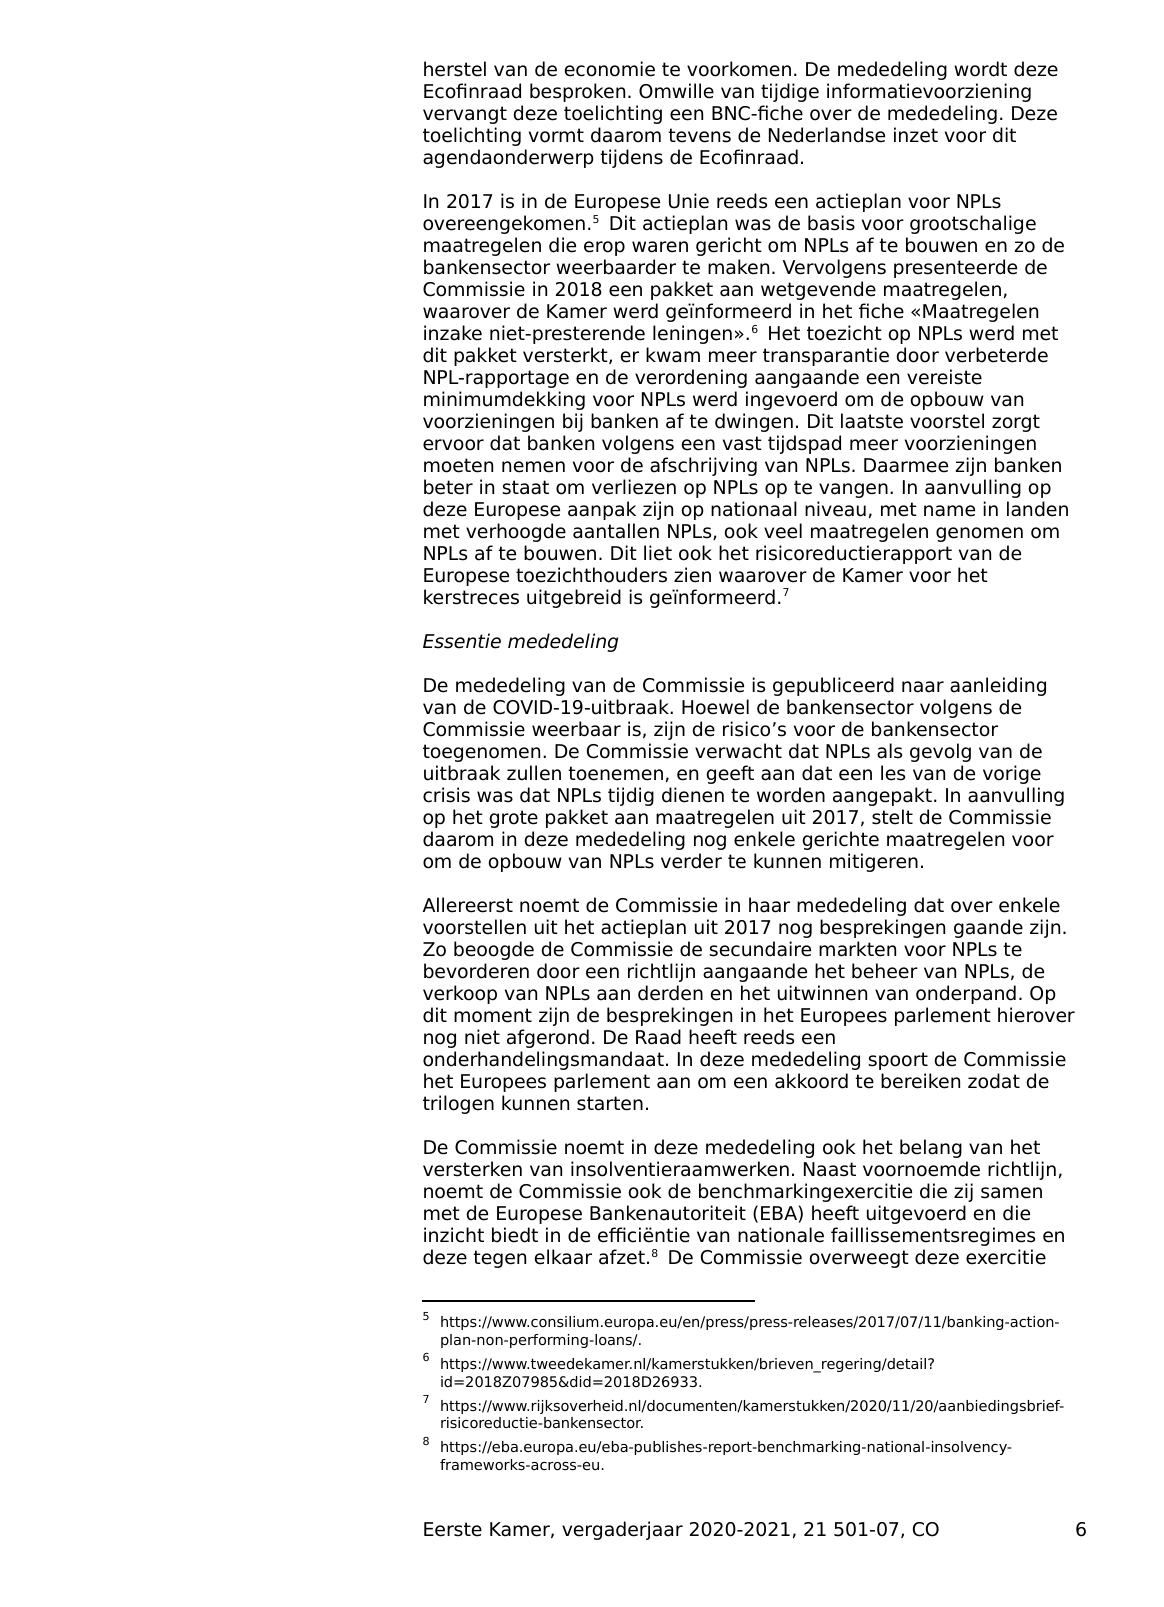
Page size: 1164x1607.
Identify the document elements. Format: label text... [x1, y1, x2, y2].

text herstel van de economie te voorkomen. De mededeling wordt deze Ecofinraad besproken. Omwille van tijdige informatievoorziening vervangt deze toelichting een BNC-fiche over de mededeling. Deze toelichting vormt daarom tevens de Nederlandse inzet voor dit agendaonderwerp tijdens de Ecofinraad. [422, 59, 1087, 169]
text Allereerst noemt de Commissie in haar mededeling dat over enkele voorstellen uit het actieplan uit 2017 nog besprekingen gaande zijn. Zo beoogde de Commissie de secundaire markten voor NPLs te bevorderen door een richtlijn aangaande het beheer van NPLs, de verkoop van NPLs aan derden en het uitwinnen van onderpand. Op dit moment zijn de besprekingen in het Europees parlement hierover nog niet afgerond. De Raad heeft reeds een onderhandelingsmandaat. In deze mededeling spoort de Commissie het Europees parlement aan om een akkoord te bereiken zodat de trilogen kunnen starten. [422, 895, 1087, 1115]
text De Commissie noemt in deze mededeling ook het belang van het versterken van insolventieraamwerken. Naast voornoemde richtlijn, noemt de Commissie ook de benchmarkingexercitie die zij samen met de Europese Bankenautoriteit (EBA) heeft uitgevoerd en die inzicht biedt in de efficiëntie van nationale faillissementsregimes en deze tegen elkaar afzet. De Commissie overweegt deze exercitie [422, 1137, 1087, 1269]
text https://eba.europa.eu/eba-publishes-report-benchmarking-national-insolvency-frameworks-across-eu. [422, 1435, 1087, 1474]
text https://www.consilium.europa.eu/en/press/press-releases/2017/07/11/banking-action-plan-non-performing-loans/. [422, 1310, 1087, 1349]
text https://www.tweedekamer.nl/kamerstukken/brieven_regering/detail?id=2018Z07985&did=2018D26933. [422, 1352, 1087, 1391]
text In 2017 is in de Europese Unie reeds een actieplan voor NPLs overeengekomen. Dit actieplan was de basis voor grootschalige maatregelen die erop waren gericht om NPLs af te bouwen en zo de bankensector weerbaarder te maken. Vervolgens presenteerde de Commissie in 2018 een pakket aan wetgevende maatregelen, waarover de Kamer werd geïnformeerd in het fiche «Maatregelen inzake niet-presterende leningen». Het toezicht op NPLs werd met dit pakket versterkt, er kwam meer transparantie door verbeterde NPL-rapportage en de verordening aangaande een vereiste minimumdekking voor NPLs werd ingevoerd om de opbouw van voorzieningen bij banken af te dwingen. Dit laatste voorstel zorgt ervoor dat banken volgens een vast tijdspad meer voorzieningen moeten nemen voor de afschrijving van NPLs. Daarmee zijn banken beter in staat om verliezen op NPLs op te vangen. In aanvulling op deze Europese aanpak zijn op nationaal niveau, met name in landen met verhoogde aantallen NPLs, ook veel maatregelen genomen om NPLs af te bouwen. Dit liet ook het risicoreductierapport van de Europese toezichthouders zien waarover de Kamer voor het kerstreces uitgebreid is geïnformeerd. [422, 191, 1087, 609]
text https://www.rijksoverheid.nl/documenten/kamerstukken/2020/11/20/aanbiedingsbrief-risicoreductie-bankensector. [422, 1393, 1087, 1432]
text De mededeling van de Commissie is gepubliceerd naar aanleiding van de COVID-19-uitbraak. Hoewel de bankensector volgens de Commissie weerbaar is, zijn de risico’s voor de bankensector toegenomen. De Commissie verwacht dat NPLs als gevolg van de uitbraak zullen toenemen, en geeft aan dat een les van de vorige crisis was dat NPLs tijdig dienen te worden aangepakt. In aanvulling op het grote pakket aan maatregelen uit 2017, stelt de Commissie daarom in deze mededeling nog enkele gerichte maatregelen voor om de opbouw van NPLs verder te kunnen mitigeren. [422, 675, 1087, 873]
subtitle Essentie mededeling [422, 631, 1087, 653]
